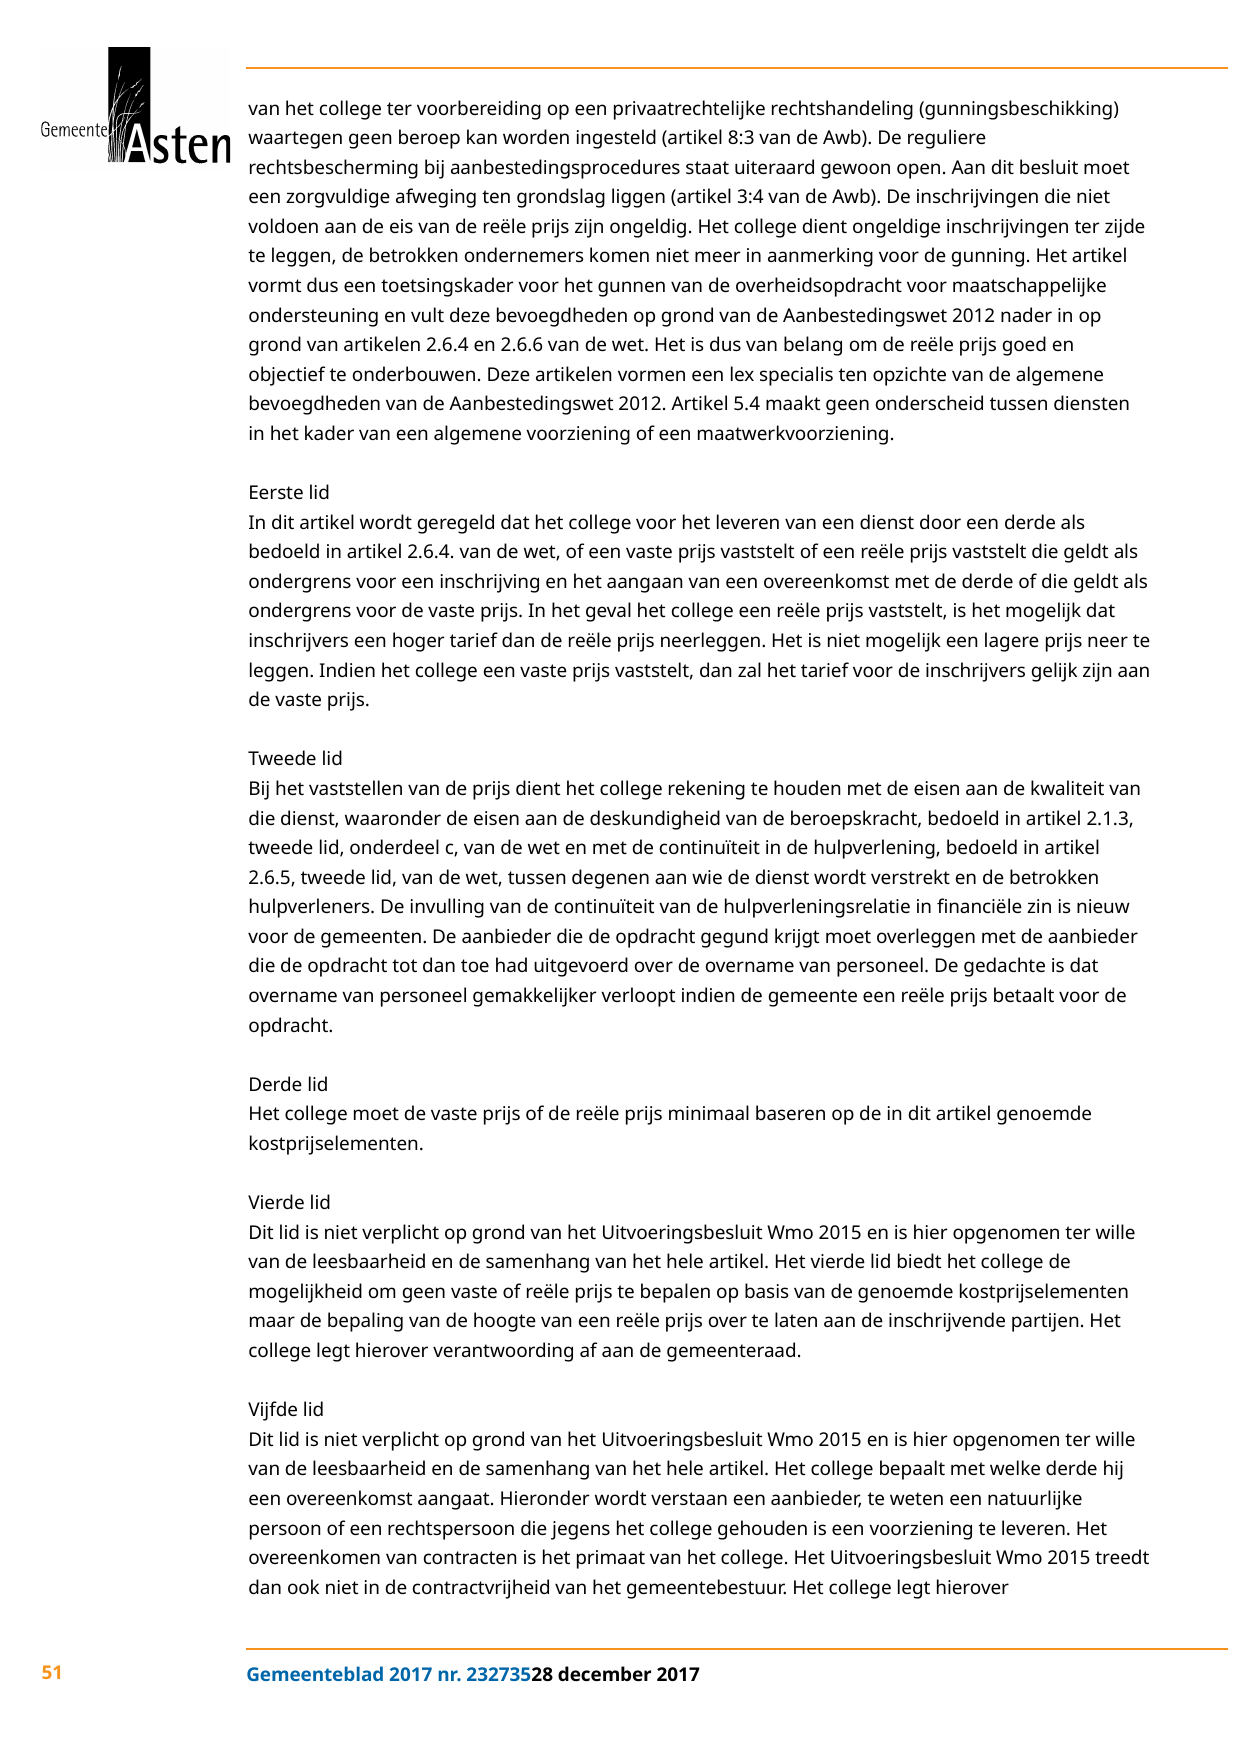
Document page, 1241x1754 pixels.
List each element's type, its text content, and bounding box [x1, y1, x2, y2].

text In dit artikel wordt geregeld dat het college voor het leveren van een dienst door een derde als bedoeld in artikel 2.6.4. van de wet, of een vaste prijs vaststelt of een reële prijs vaststelt die geldt als ondergrens voor een inschrijving en het aangaan van een overeenkomst met de derde of die geldt als ondergrens voor de vaste prijs. In het geval het college een reële prijs vaststelt, is het mogelijk dat inschrijvers een hoger tarief dan de reële prijs neerleggen. Het is niet mogelijk een lagere prijs neer te leggen. Indien het college een vaste prijs vaststelt, dan zal het tarief voor de inschrijvers gelijk zijn aan de vaste prijs. [248, 509, 1152, 712]
text Derde lid [248, 1071, 1152, 1097]
text Dit lid is niet verplicht op grond van het Uitvoeringsbesluit Wmo 2015 en is hier opgenomen ter wille van de leesbaarheid en de samenhang van het hele artikel. Het college bepaalt met welke derde hij een overeenkomst aangaat. Hieronder wordt verstaan een aanbieder, te weten een natuurlijke persoon of een rechtspersoon die jegens het college gehouden is een voorziening te leveren. Het overeenkomen van contracten is het primaat van het college. Het Uitvoeringsbesluit Wmo 2015 treedt dan ook niet in de contractvrijheid van het gemeentebestuur. Het college legt hierover [248, 1426, 1152, 1600]
text van het college ter voorbereiding op een privaatrechtelijke rechtshandeling (gunningsbeschikking) waartegen geen beroep kan worden ingesteld (artikel 8:3 van de Awb). De reguliere rechtsbescherming bij aanbestedingsprocedures staat uiteraard gewoon open. Aan dit besluit moet een zorgvuldige afweging ten grondslag liggen (artikel 3:4 van de Awb). De inschrijvingen die niet voldoen aan de eis van de reële prijs zijn ongeldig. Het college dient ongeldige inschrijvingen ter zijde te leggen, de betrokken ondernemers komen niet meer in aanmerking voor de gunning. Het artikel vormt dus een toetsingskader voor het gunnen van de overheidsopdracht voor maatschappelijke ondersteuning en vult deze bevoegdheden op grond van de Aanbestedingswet 2012 nader in op grond van artikelen 2.6.4 en 2.6.6 van de wet. Het is dus van belang om de reële prijs goed en objectief te onderbouwen. Deze artikelen vormen een lex specialis ten opzichte van de algemene bevoegdheden van de Aanbestedingswet 2012. Artikel 5.4 maakt geen onderscheid tussen diensten in het kader van een algemene voorziening of een maatwerkvoorziening. [248, 95, 1152, 446]
text Dit lid is niet verplicht op grond van het Uitvoeringsbesluit Wmo 2015 en is hier opgenomen ter wille van de leesbaarheid en de samenhang van het hele artikel. Het vierde lid biedt het college de mogelijkheid om geen vaste of reële prijs te bepalen op basis van de genoemde kostprijselementen maar de bepaling van de hoogte van een reële prijs over te laten aan de inschrijvende partijen. Het college legt hierover verantwoording af aan de gemeenteraad. [248, 1219, 1152, 1363]
text Bij het vaststellen van de prijs dient het college rekening te houden met de eisen aan de kwaliteit van die dienst, waaronder de eisen aan de deskundigheid van de beroepskracht, bedoeld in artikel 2.1.3, tweede lid, onderdeel c, van de wet en met de continuïteit in de hulpverlening, bedoeld in artikel 2.6.5, tweede lid, van de wet, tussen degenen aan wie de dienst wordt verstrekt en de betrokken hulpverleners. De invulling van de continuïteit van de hulpverleningsrelatie in financiële zin is nieuw voor de gemeenten. De aanbieder die de opdracht gegund krijgt moet overleggen met de aanbieder die de opdracht tot dan toe had uitgevoerd over de overname van personeel. De gedachte is dat overname van personeel gemakkelijker verloopt indien de gemeente een reële prijs betaalt voor de opdracht. [248, 775, 1152, 1038]
text Vierde lid [248, 1189, 1152, 1215]
text Eerste lid [248, 479, 1152, 505]
text Vijfde lid [248, 1396, 1152, 1422]
text Het college moet de vaste prijs of de reële prijs minimaal baseren op de in dit artikel genoemde kostprijselementen. [248, 1101, 1152, 1156]
text Tweede lid [248, 746, 1152, 771]
picture [41, 47, 231, 172]
